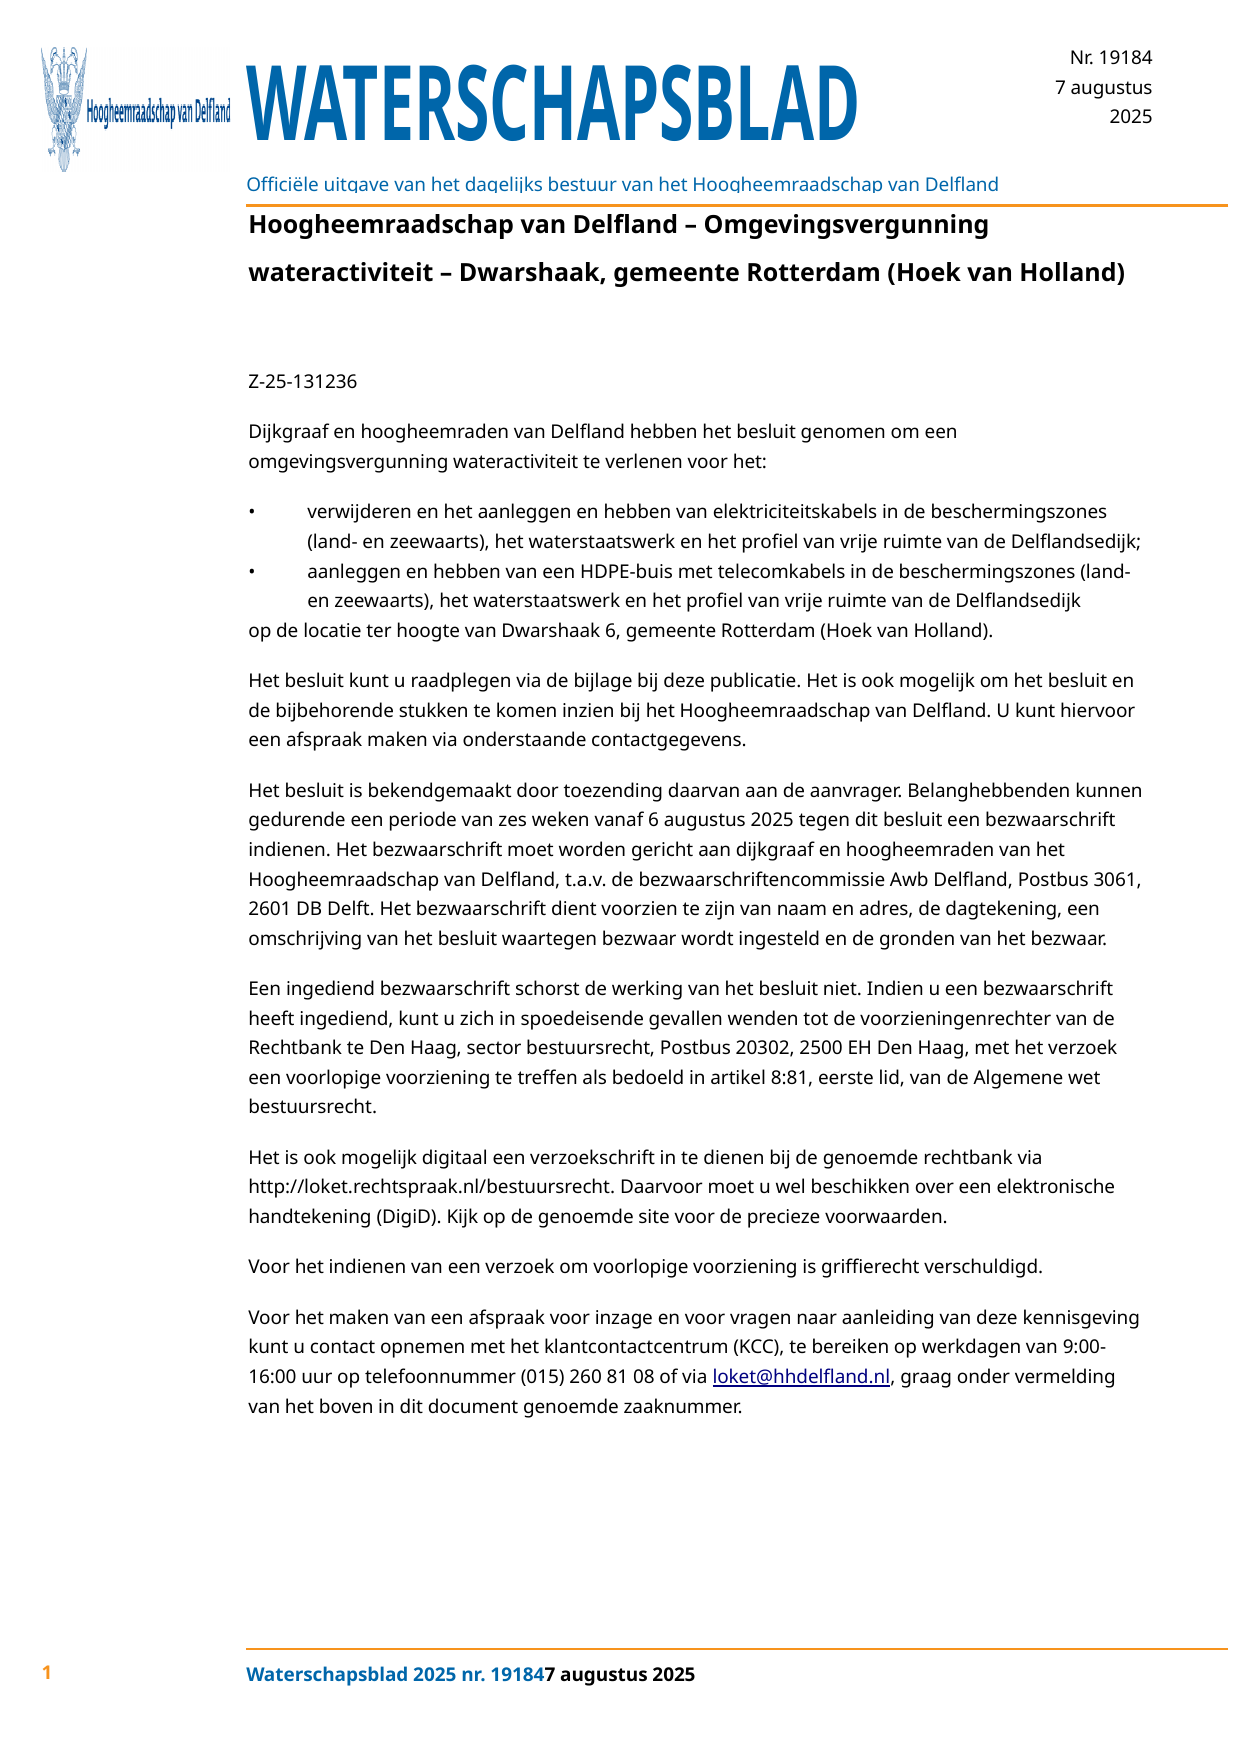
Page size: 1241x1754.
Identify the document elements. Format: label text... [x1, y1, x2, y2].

text Dijkgraaf en hoogheemraden van Delfland hebben het besluit genomen om een omgevingsvergunning wateractiviteit te verlenen voor het: [248, 419, 1152, 474]
text Het besluit kunt u raadplegen via de bijlage bij deze publicatie. Het is ook mogelijk om het besluit en de bijbehorende stukken te komen inzien bij het Hoogheemraadschap van Delfland. U kunt hiervoor een afspraak maken via onderstaande contactgegevens. [248, 667, 1152, 752]
list aanleggen en hebben van een HDPE-buis met telecomkabels in de beschermingszones (land- en zeewaarts), het waterstaatswerk en het profiel van vrije ruimte van de Delflandsedijk [248, 558, 1152, 613]
text Het besluit is bekendgemaakt door toezending daarvan aan de aanvrager. Belanghebbenden kunnen gedurende een periode van zes weken vanaf 6 augustus 2025 tegen dit besluit een bezwaarschrift indienen. Het bezwaarschrift moet worden gericht aan dijkgraaf en hoogheemraden van het Hoogheemraadschap van Delfland, t.a.v. de bezwaarschriftencommissie Awb Delfland, Postbus 3061, 2601 DB Delft. Het bezwaarschrift dient voorzien te zijn van naam en adres, de dagtekening, een omschrijving van het besluit waartegen bezwaar wordt ingesteld en de gronden van het bezwaar. [248, 777, 1152, 951]
text Een ingediend bezwaarschrift schorst de werking van het besluit niet. Indien u een bezwaarschrift heeft ingediend, kunt u zich in spoedeisende gevallen wenden tot de voorzieningenrechter van de Rechtbank te Den Haag, sector bestuursrecht, Postbus 20302, 2500 EH Den Haag, met het verzoek een voorlopige voorziening te treffen als bedoeld in artikel 8:81, eerste lid, van de Algemene wet bestuursrecht. [248, 975, 1152, 1119]
text Hoogheemraadschap van Delfland – Omgevingsvergunning wateractiviteit – Dwarshaak, gemeente Rotterdam (Hoek van Holland) [248, 207, 1152, 288]
text Voor het maken van een afspraak voor inzage en voor vragen naar aanleiding van deze kennisgeving kunt u contact opnemen met het klantcontactcentrum (KCC), te bereiken op werkdagen van 9:00-16:00 uur op telefoonnummer (015) 260 81 08 of via loket@hhdelfland.nl, graag onder vermelding van het boven in dit document genoemde zaaknummer. [248, 1304, 1152, 1419]
text Z-25-131236 [248, 368, 1152, 394]
text Voor het indienen van een verzoek om voorlopige voorziening is griffierecht verschuldigd. [248, 1254, 1152, 1279]
list verwijderen en het aanleggen en hebben van elektriciteitskabels in de beschermingszones (land- en zeewaarts), het waterstaatswerk en het profiel van vrije ruimte van de Delflandsedijk; [248, 499, 1152, 554]
picture [41, 47, 231, 172]
text op de locatie ter hoogte van Dwarshaak 6, gemeente Rotterdam (Hoek van Holland). [248, 617, 1152, 643]
text Het is ook mogelijk digitaal een verzoekschrift in te dienen bij de genoemde rechtbank via http://loket.rechtspraak.nl/bestuursrecht. Daarvoor moet u wel beschikken over een elektronische handtekening (DigiD). Kijk op de genoemde site voor de precieze voorwaarden. [248, 1144, 1152, 1229]
